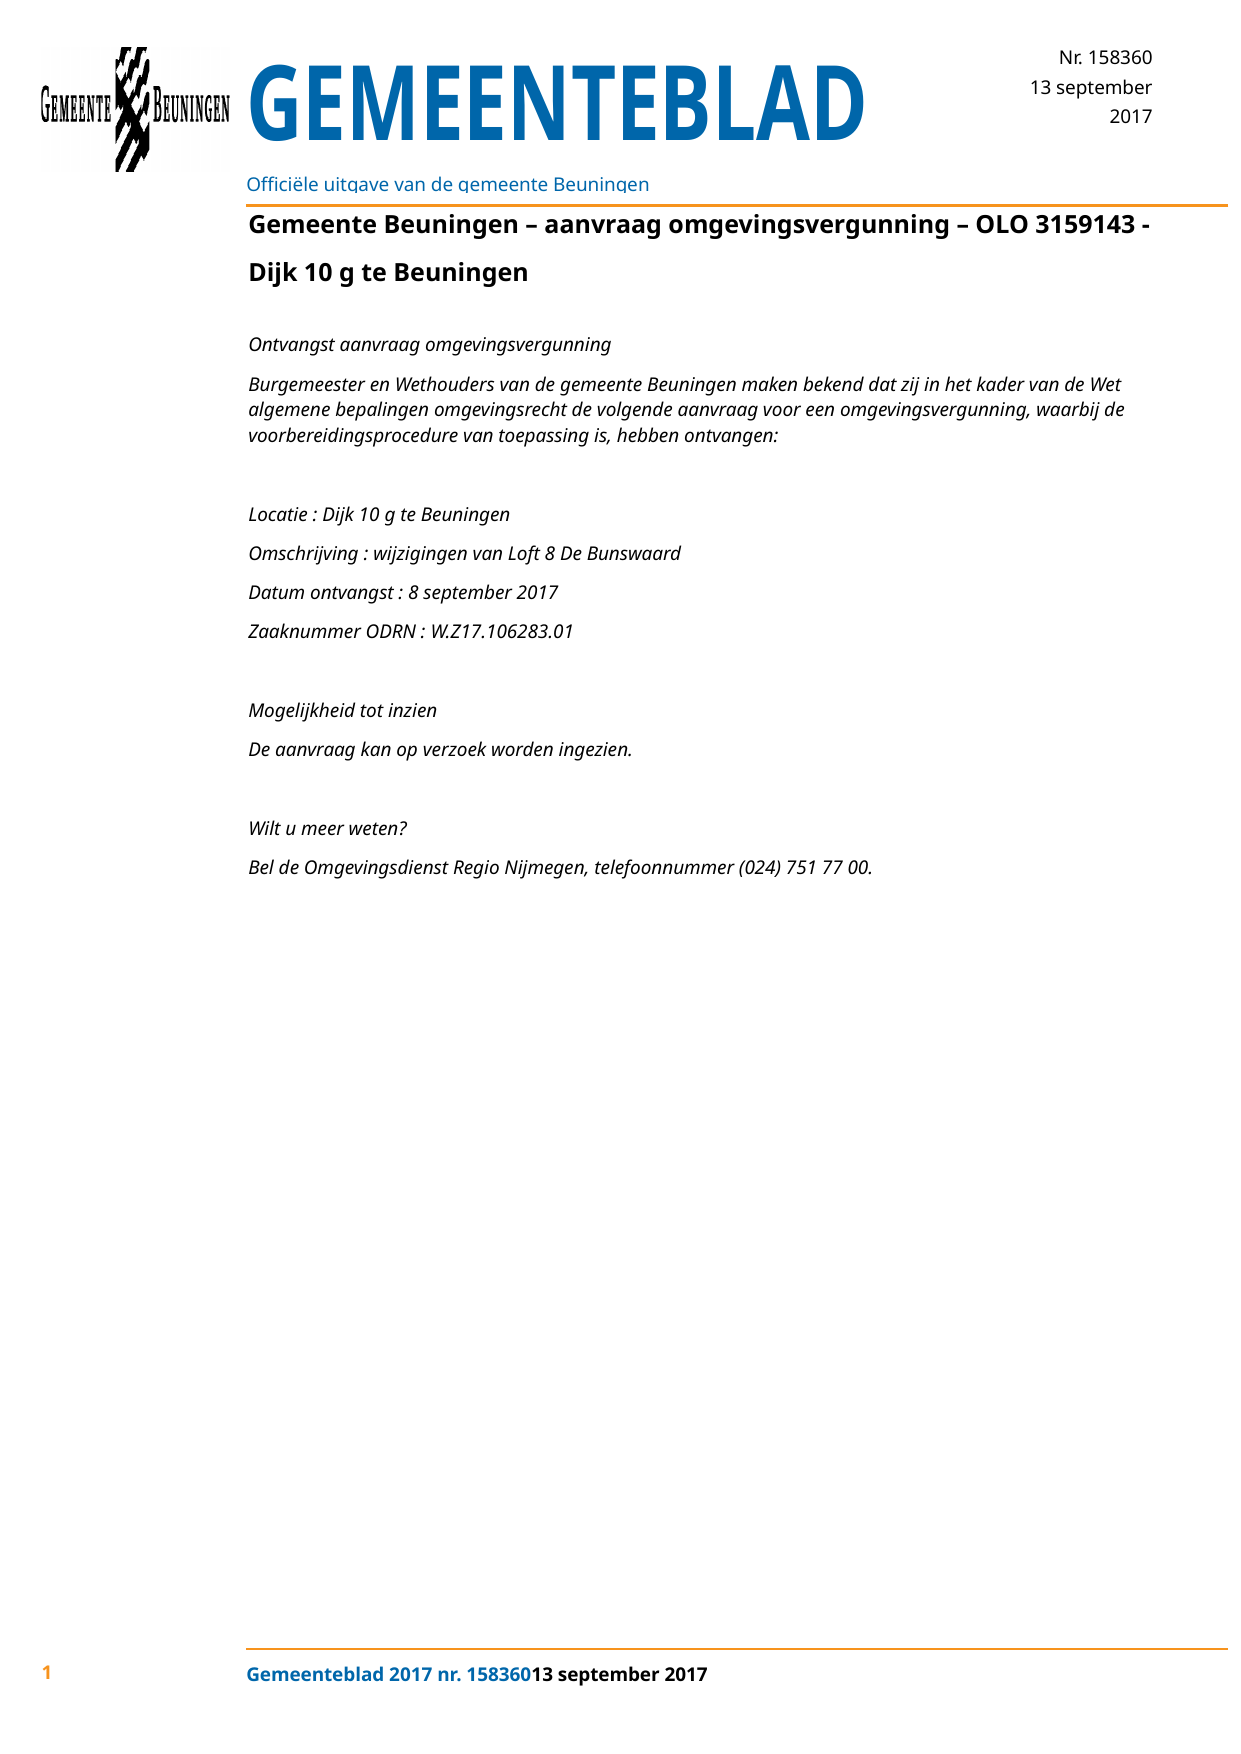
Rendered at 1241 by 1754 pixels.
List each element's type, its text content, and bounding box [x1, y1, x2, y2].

text Bel de Omgevingsdienst Regio Nijmegen, telefoonnummer (024) 751 77 00. [248, 854, 1152, 880]
text Wilt u meer weten? [248, 815, 1152, 841]
text Burgemeester en Wethouders van de gemeente Beuningen maken bekend dat zij in het kader van de Wet algemene bepalingen omgevingsrecht de volgende aanvraag voor een omgevingsvergunning, waarbij de voorbereidingsprocedure van toepassing is, hebben ontvangen: [248, 371, 1152, 448]
picture [41, 47, 231, 172]
text Mogelijkheid tot inzien [248, 697, 1152, 723]
text Gemeente Beuningen – aanvraag omgevingsvergunning – OLO 3159143 - Dijk 10 g te Beuningen [248, 207, 1152, 288]
text Ontvangst aanvraag omgevingsvergunning [248, 331, 1152, 357]
text Zaaknummer ODRN : W.Z17.106283.01 [248, 618, 1152, 644]
text Datum ontvangst : 8 september 2017 [248, 579, 1152, 605]
text De aanvraag kan op verzoek worden ingezien. [248, 736, 1152, 762]
text Locatie : Dijk 10 g te Beuningen [248, 501, 1152, 526]
text Omschrijving : wijzigingen van Loft 8 De Bunswaard [248, 540, 1152, 566]
